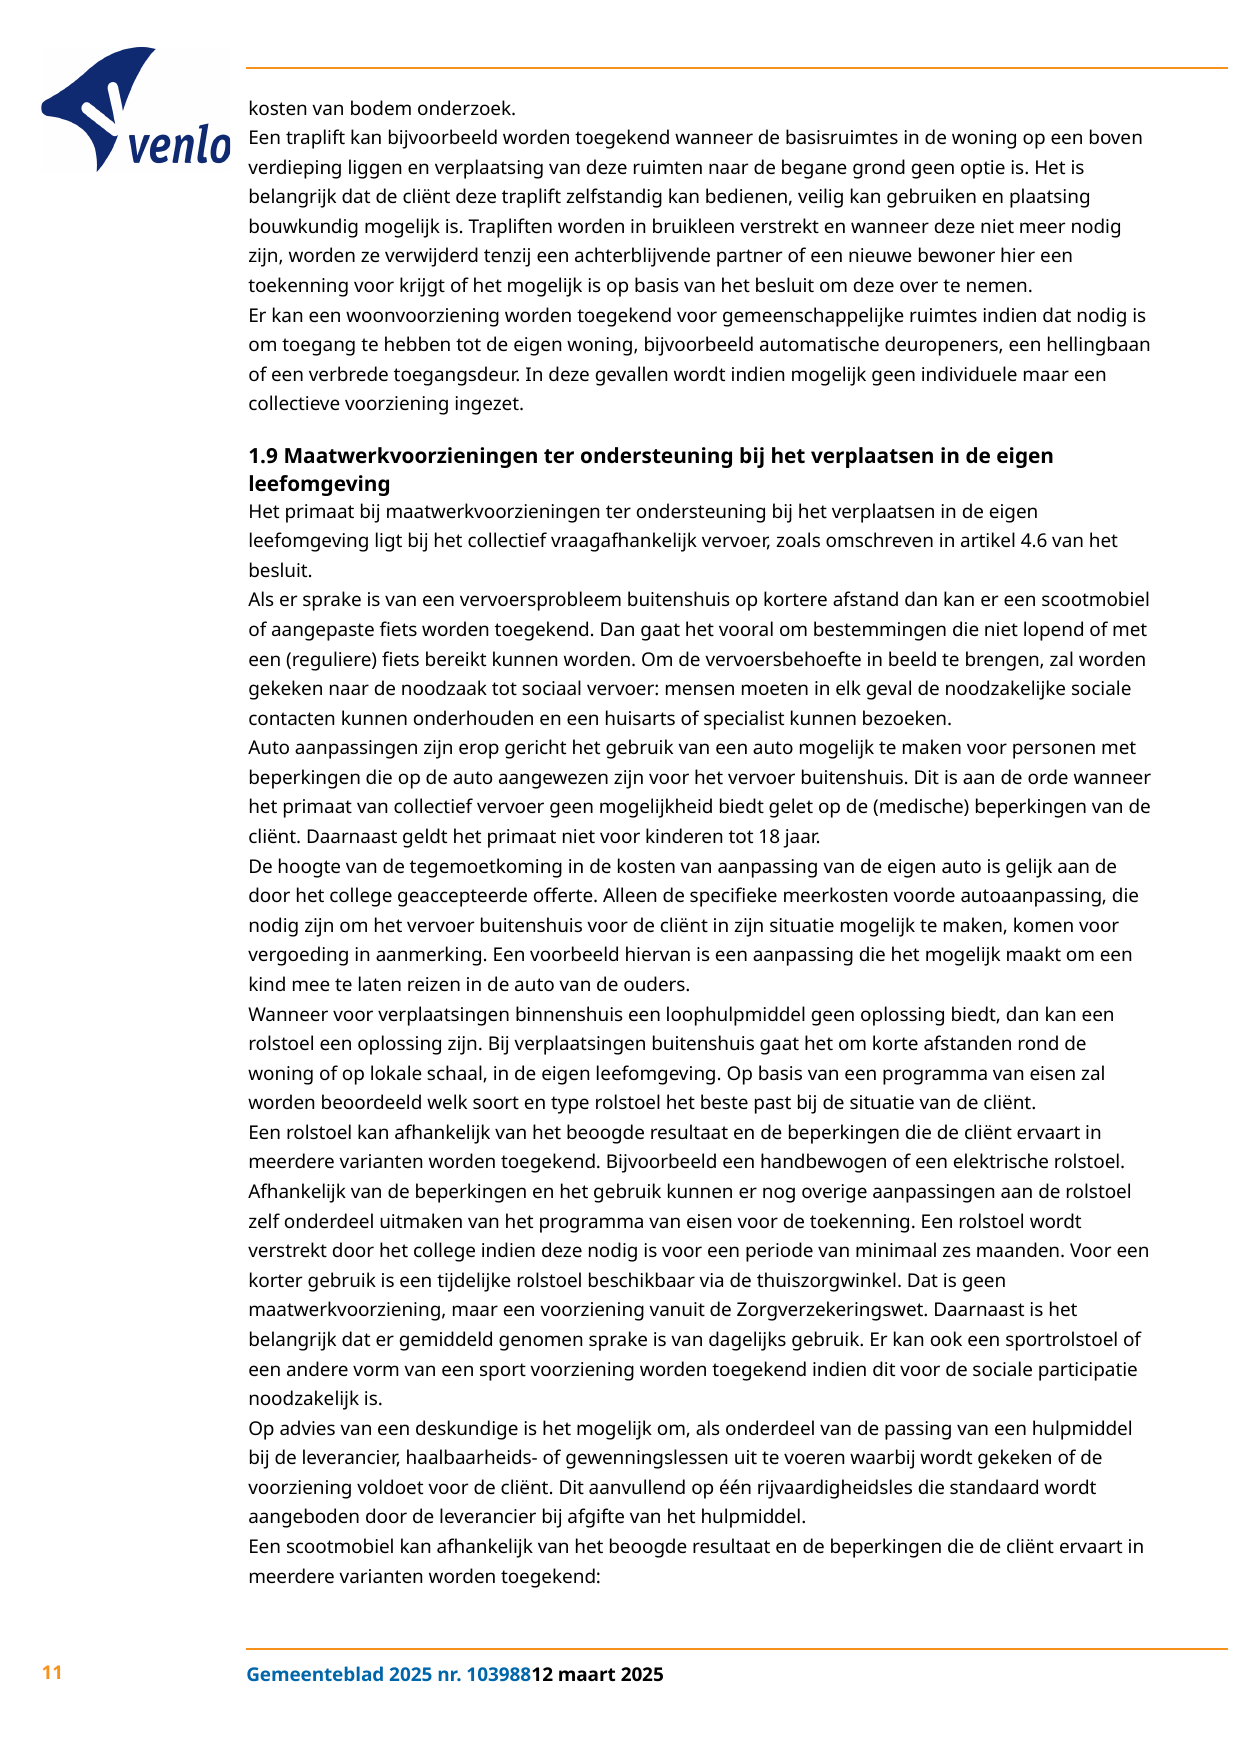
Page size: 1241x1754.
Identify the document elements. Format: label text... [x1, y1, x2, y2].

text Als er sprake is van een vervoersprobleem buitenshuis op kortere afstand dan kan er een scootmobiel of aangepaste fiets worden toegekend. Dan gaat het vooral om bestemmingen die niet lopend of met een (reguliere) fiets bereikt kunnen worden. Om de vervoersbehoefte in beeld te brengen, zal worden gekeken naar de noodzaak tot sociaal vervoer: mensen moeten in elk geval de noodzakelijke sociale contacten kunnen onderhouden en een huisarts of specialist kunnen bezoeken. [248, 587, 1152, 731]
text Een traplift kan bijvoorbeeld worden toegekend wanneer de basisruimtes in de woning op een boven verdieping liggen en verplaatsing van deze ruimten naar de begane grond geen optie is. Het is belangrijk dat de cliënt deze traplift zelfstandig kan bedienen, veilig kan gebruiken en plaatsing bouwkundig mogelijk is. Trapliften worden in bruikleen verstrekt en wanneer deze niet meer nodig zijn, worden ze verwijderd tenzij een achterblijvende partner of een nieuwe bewoner hier een toekenning voor krijgt of het mogelijk is op basis van het besluit om deze over te nemen. [248, 124, 1152, 298]
text Auto aanpassingen zijn erop gericht het gebruik van een auto mogelijk te maken voor personen met beperkingen die op de auto aangewezen zijn voor het vervoer buitenshuis. Dit is aan de orde wanneer het primaat van collectief vervoer geen mogelijkheid biedt gelet op de (medische) beperkingen van de cliënt. Daarnaast geldt het primaat niet voor kinderen tot 18 jaar. [248, 734, 1152, 849]
text Op advies van een deskundige is het mogelijk om, als onderdeel van de passing van een hulpmiddel bij de leverancier, haalbaarheids- of gewenningslessen uit te voeren waarbij wordt gekeken of de voorziening voldoet voor de cliënt. Dit aanvullend op één rijvaardigheidsles die standaard wordt aangeboden door de leverancier bij afgifte van het hulpmiddel. [248, 1415, 1152, 1529]
text Wanneer voor verplaatsingen binnenshuis een loophulpmiddel geen oplossing biedt, dan kan een rolstoel een oplossing zijn. Bij verplaatsingen buitenshuis gaat het om korte afstanden rond de woning of op lokale schaal, in de eigen leefomgeving. Op basis van een programma van eisen zal worden beoordeeld welk soort en type rolstoel het beste past bij de situatie van de cliënt. [248, 1001, 1152, 1115]
picture [41, 47, 231, 172]
text Er kan een woonvoorziening worden toegekend voor gemeenschappelijke ruimtes indien dat nodig is om toegang te hebben tot de eigen woning, bijvoorbeeld automatische deuropeners, een hellingbaan of een verbrede toegangsdeur. In deze gevallen wordt indien mogelijk geen individuele maar een collectieve voorziening ingezet. [248, 302, 1152, 416]
text Een scootmobiel kan afhankelijk van het beoogde resultaat en de beperkingen die de cliënt ervaart in meerdere varianten worden toegekend: [248, 1533, 1152, 1589]
text kosten van bodem onderzoek. [248, 95, 1152, 121]
text De hoogte van de tegemoetkoming in de kosten van aanpassing van de eigen auto is gelijk aan de door het college geaccepteerde offerte. Alleen de specifieke meerkosten voorde autoaanpassing, die nodig zijn om het vervoer buitenshuis voor de cliënt in zijn situatie mogelijk te maken, komen voor vergoeding in aanmerking. Een voorbeeld hiervan is een aanpassing die het mogelijk maakt om een kind mee te laten reizen in de auto van de ouders. [248, 853, 1152, 997]
text 1.9 Maatwerkvoorzieningen ter ondersteuning bij het verplaatsen in de eigen leefomgeving [248, 441, 1152, 498]
text Een rolstoel kan afhankelijk van het beoogde resultaat en de beperkingen die de cliënt ervaart in meerdere varianten worden toegekend. Bijvoorbeeld een handbewogen of een elektrische rolstoel. Afhankelijk van de beperkingen en het gebruik kunnen er nog overige aanpassingen aan de rolstoel zelf onderdeel uitmaken van het programma van eisen voor de toekenning. Een rolstoel wordt verstrekt door het college indien deze nodig is voor een periode van minimaal zes maanden. Voor een korter gebruik is een tijdelijke rolstoel beschikbaar via de thuiszorgwinkel. Dat is geen maatwerkvoorziening, maar een voorziening vanuit de Zorgverzekeringswet. Daarnaast is het belangrijk dat er gemiddeld genomen sprake is van dagelijks gebruik. Er kan ook een sportrolstoel of een andere vorm van een sport voorziening worden toegekend indien dit voor de sociale participatie noodzakelijk is. [248, 1119, 1152, 1411]
text Het primaat bij maatwerkvoorzieningen ter ondersteuning bij het verplaatsen in de eigen leefomgeving ligt bij het collectief vraagafhankelijk vervoer, zoals omschreven in artikel 4.6 van het besluit. [248, 498, 1152, 583]
